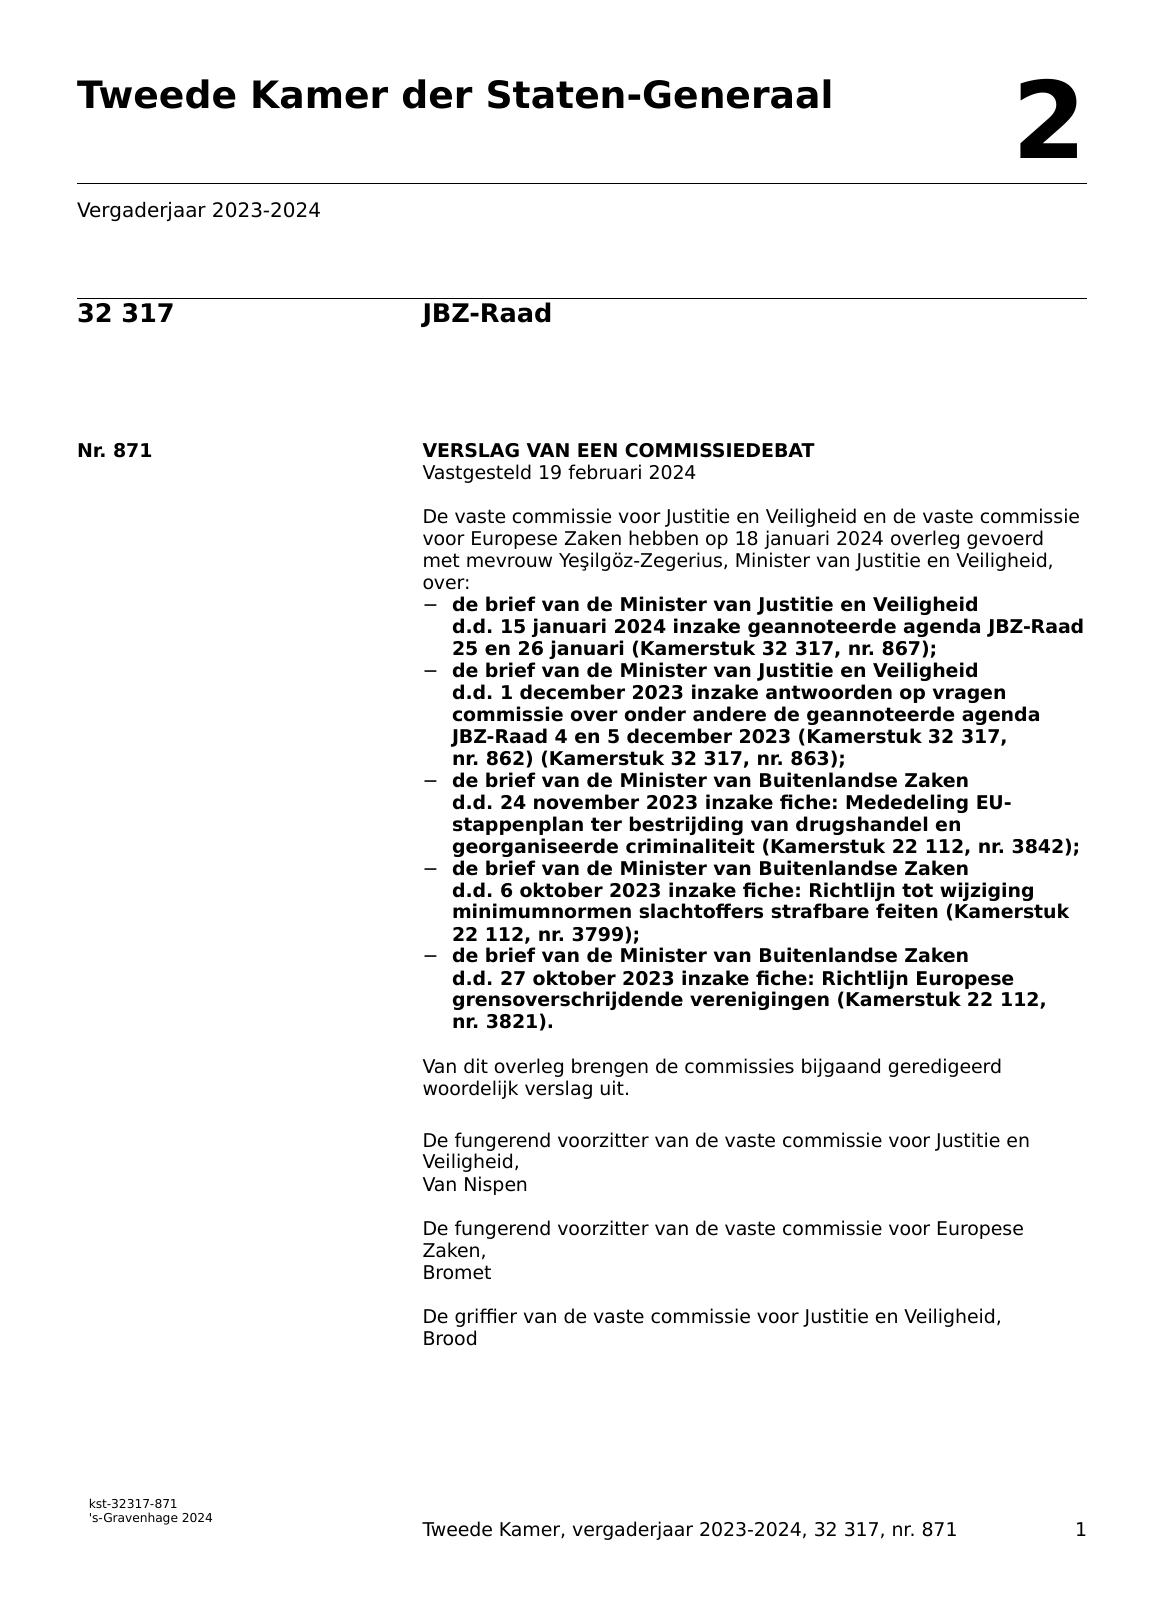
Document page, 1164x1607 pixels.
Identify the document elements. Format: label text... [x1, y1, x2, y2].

subtitle 32 317 JBZ-Raad [77, 299, 1087, 329]
text Van dit overleg brengen de commissies bijgaand geredigeerd woordelijk verslag uit. [422, 1056, 1087, 1099]
subtitle Nr. 871 VERSLAG VAN EEN COMMISSIEDEBAT [77, 440, 1087, 462]
text − de brief van de Minister van Buitenlandse Zaken d.d. 24 november 2023 inzake fiche: Mededeling EU-stappenplan ter bestrijding van drugshandel en georganiseerde criminaliteit (Kamerstuk 22 112, nr. 3842); [422, 769, 1087, 857]
text Vastgesteld 19 februari 2024 [422, 462, 1087, 484]
text De fungerend voorzitter van de vaste commissie voor Justitie en Veiligheid, Van Nispen [422, 1129, 1087, 1195]
text − de brief van de Minister van Justitie en Veiligheid d.d. 1 december 2023 inzake antwoorden op vragen commissie over onder andere de geannoteerde agenda JBZ-Raad 4 en 5 december 2023 (Kamerstuk 32 317, nr. 862) (Kamerstuk 32 317, nr. 863); [422, 660, 1087, 769]
text De fungerend voorzitter van de vaste commissie voor Europese Zaken, Bromet [422, 1218, 1087, 1283]
text 's-Gravenhage 2024 [88, 1511, 323, 1525]
table_header 2 [886, 59, 1087, 183]
text kst-32317-871 [88, 1497, 323, 1511]
table_cell Vergaderjaar 2023-2024 [77, 184, 1087, 298]
text − de brief van de Minister van Justitie en Veiligheid d.d. 15 januari 2024 inzake geannoteerde agenda JBZ-Raad 25 en 26 januari (Kamerstuk 32 317, nr. 867); [422, 594, 1087, 660]
table_header Tweede Kamer der Staten-Generaal [77, 59, 886, 183]
text De vaste commissie voor Justitie en Veiligheid en de vaste commissie voor Europese Zaken hebben op 18 januari 2024 overleg gevoerd met mevrouw Yeşilgöz-Zegerius, Minister van Justitie en Veiligheid, over: [422, 506, 1087, 594]
text − de brief van de Minister van Buitenlandse Zaken d.d. 6 oktober 2023 inzake fiche: Richtlijn tot wijziging minimumnormen slachtoffers strafbare feiten (Kamerstuk 22 112, nr. 3799); [422, 857, 1087, 945]
text − de brief van de Minister van Buitenlandse Zaken d.d. 27 oktober 2023 inzake fiche: Richtlijn Europese grensoverschrijdende verenigingen (Kamerstuk 22 112, nr. 3821). [422, 945, 1087, 1033]
text De griffier van de vaste commissie voor Justitie en Veiligheid, Brood [422, 1306, 1087, 1350]
